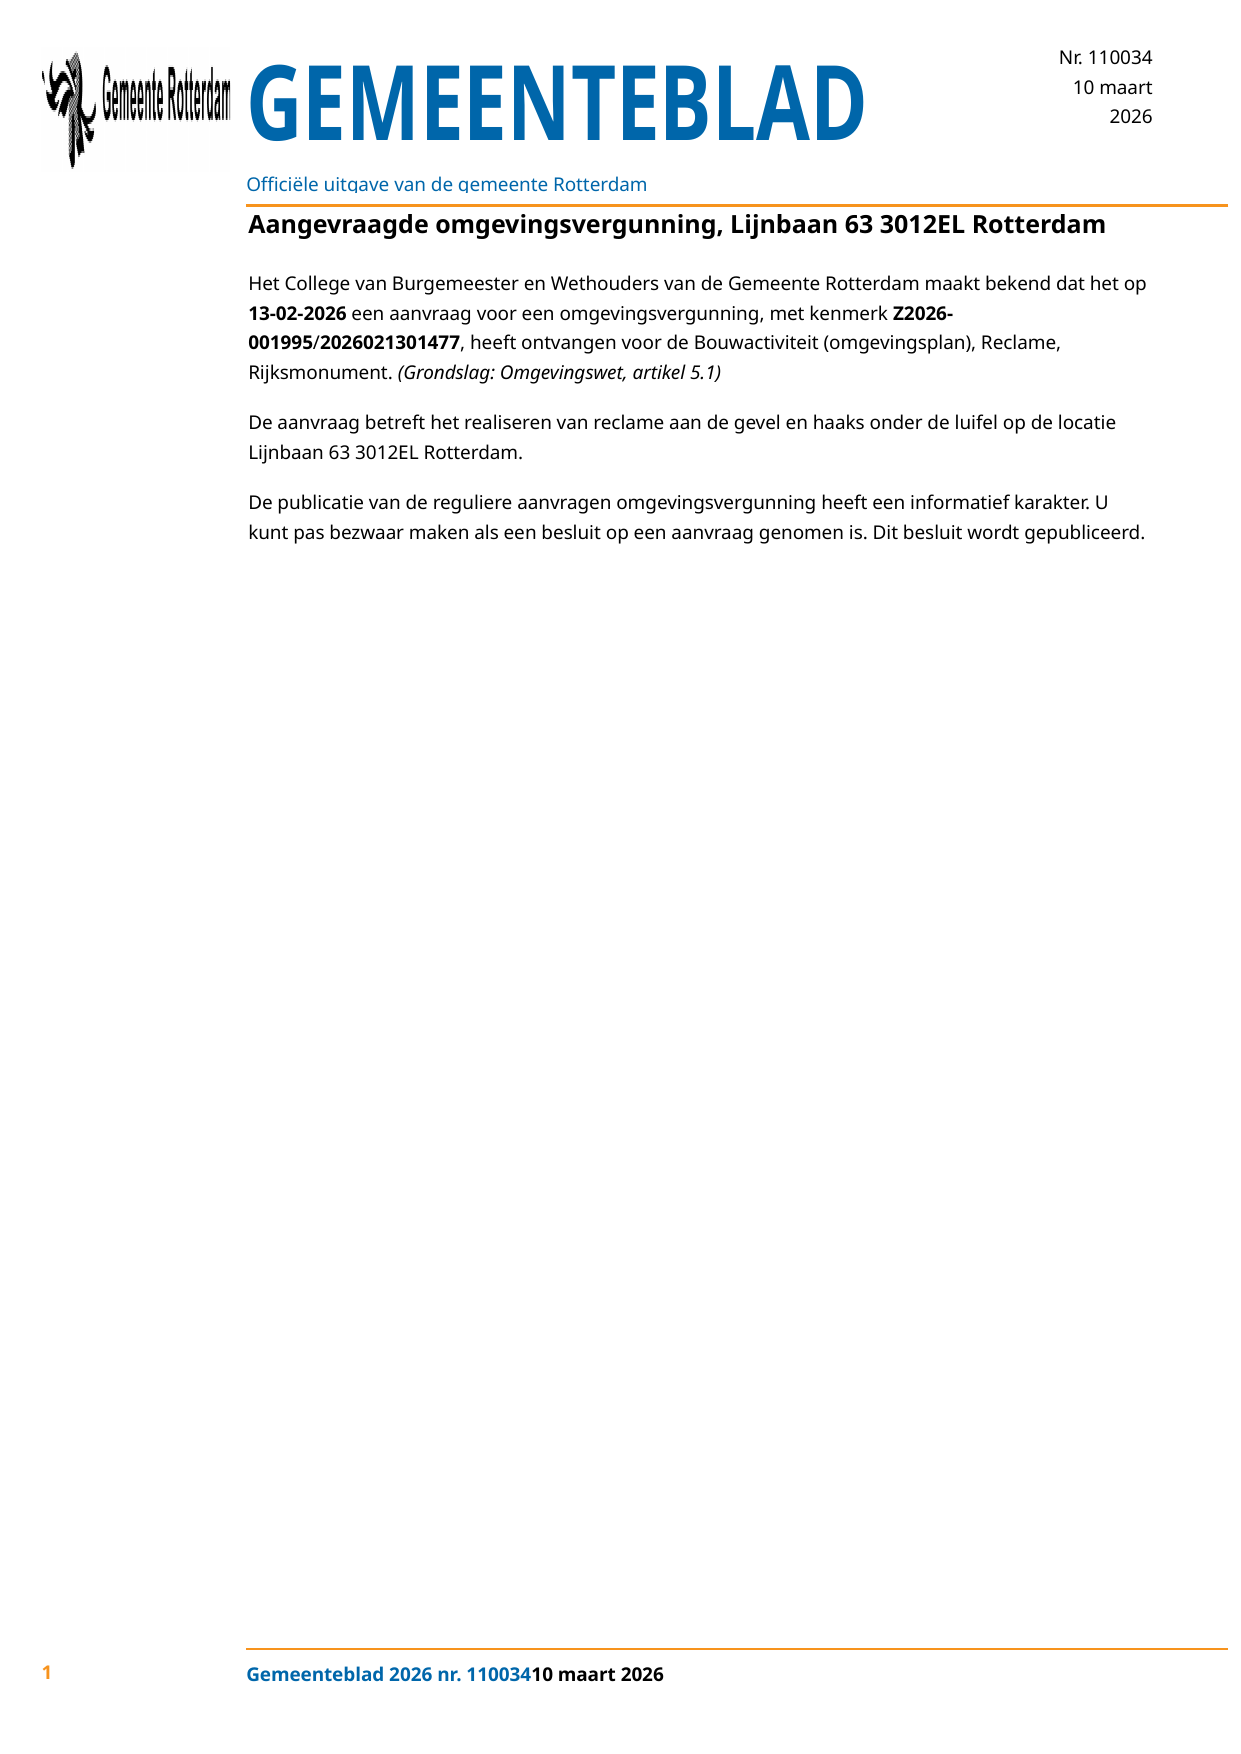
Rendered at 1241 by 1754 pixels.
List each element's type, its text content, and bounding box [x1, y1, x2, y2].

text De publicatie van de reguliere aanvragen omgevingsvergunning heeft een informatief karakter. U kunt pas bezwaar maken als een besluit op een aanvraag genomen is. Dit besluit wordt gepubliceerd. [248, 489, 1152, 545]
text Het College van Burgemeester en Wethouders van de Gemeente Rotterdam maakt bekend dat het op 13-02-2026 een aanvraag voor een omgevingsvergunning, met kenmerk Z2026-001995/2026021301477, heeft ontvangen voor de Bouwactiviteit (omgevingsplan), Reclame, Rijksmonument. (Grondslag: Omgevingswet, artikel 5.1) [248, 270, 1152, 385]
text Aangevraagde omgevingsvergunning, Lijnbaan 63 3012EL Rotterdam [248, 207, 1152, 241]
text De aanvraag betreft het realiseren van reclame aan de gevel en haaks onder de luifel op de locatie Lijnbaan 63 3012EL Rotterdam. [248, 409, 1152, 465]
picture [41, 47, 231, 172]
